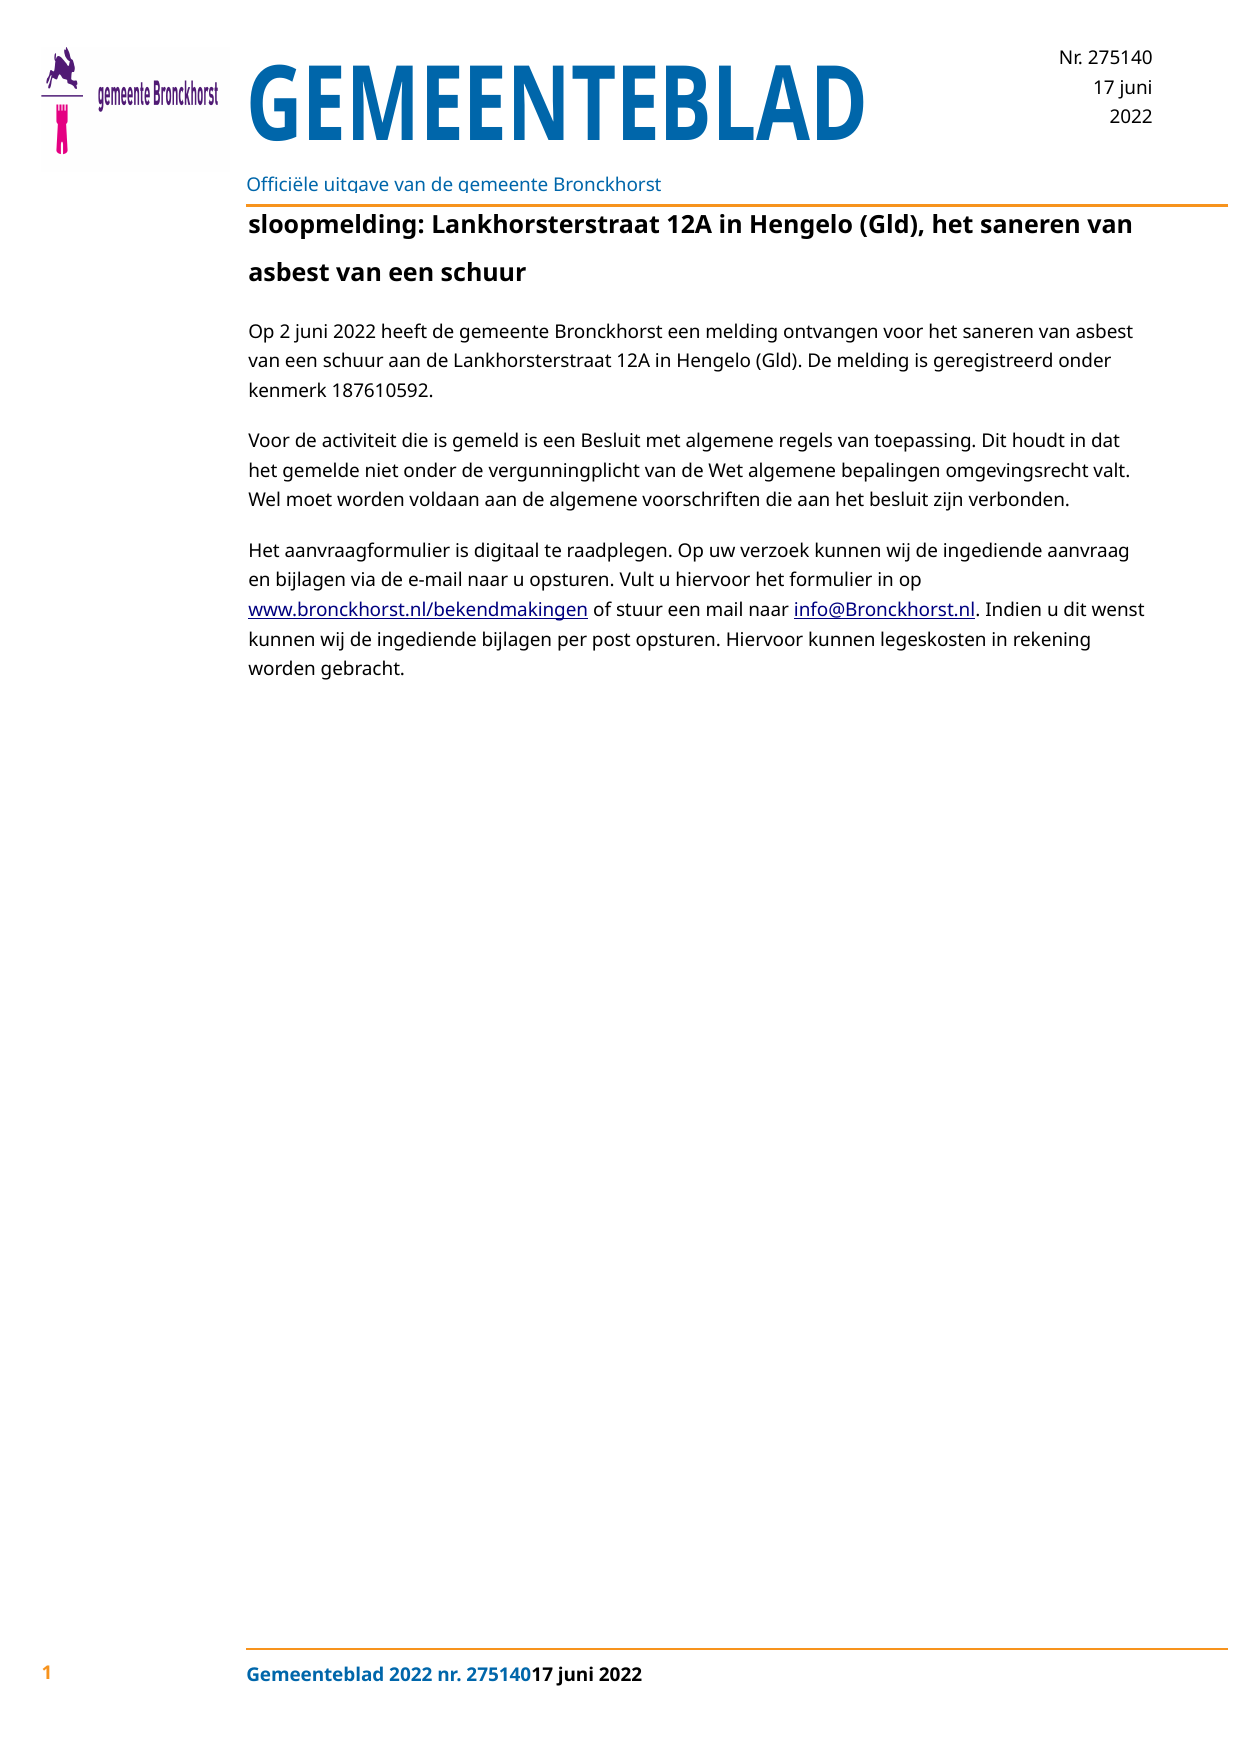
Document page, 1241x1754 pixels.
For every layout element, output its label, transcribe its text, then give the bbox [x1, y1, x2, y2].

text Het aanvraagformulier is digitaal te raadplegen. Op uw verzoek kunnen wij de ingediende aanvraag en bijlagen via de e-mail naar u opsturen. Vult u hiervoor het formulier in op www.bronckhorst.nl/bekendmakingen of stuur een mail naar info@Bronckhorst.nl. Indien u dit wenst kunnen wij de ingediende bijlagen per post opsturen. Hiervoor kunnen legeskosten in rekening worden gebracht. [248, 537, 1152, 681]
text Voor de activiteit die is gemeld is een Besluit met algemene regels van toepassing. Dit houdt in dat het gemelde niet onder de vergunningplicht van de Wet algemene bepalingen omgevingsrecht valt. Wel moet worden voldaan aan de algemene voorschriften die aan het besluit zijn verbonden. [248, 427, 1152, 512]
text sloopmelding: Lankhorsterstraat 12A in Hengelo (Gld), het saneren van asbest van een schuur [248, 207, 1152, 288]
text Op 2 juni 2022 heeft de gemeente Bronckhorst een melding ontvangen voor het saneren van asbest van een schuur aan de Lankhorsterstraat 12A in Hengelo (Gld). De melding is geregistreerd onder kenmerk 187610592. [248, 318, 1152, 403]
picture [41, 47, 231, 172]
